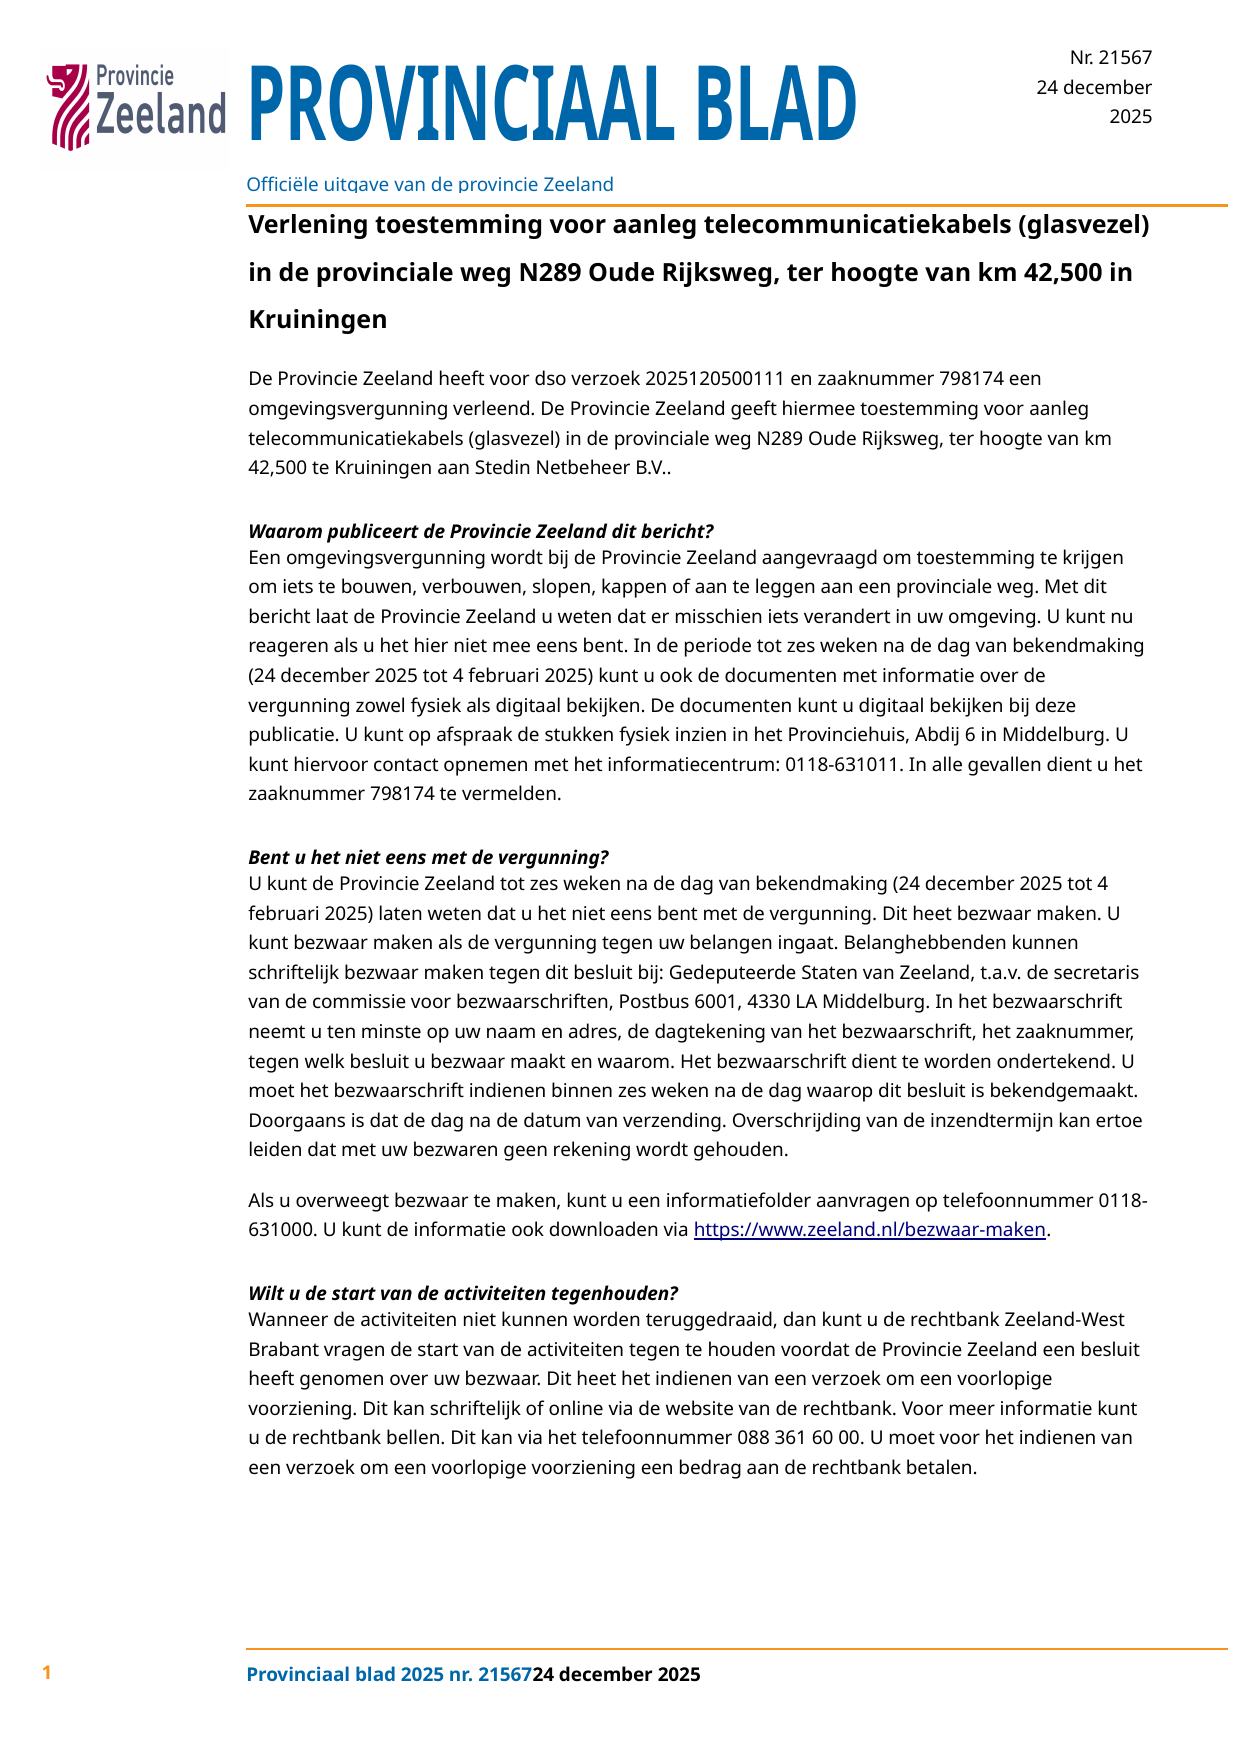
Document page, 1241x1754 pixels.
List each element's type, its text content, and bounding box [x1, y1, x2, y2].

text Een omgevingsvergunning wordt bij de Provincie Zeeland aangevraagd om toestemming te krijgen om iets te bouwen, verbouwen, slopen, kappen of aan te leggen aan een provinciale weg. Met dit bericht laat de Provincie Zeeland u weten dat er misschien iets verandert in uw omgeving. U kunt nu reageren als u het hier niet mee eens bent. In de periode tot zes weken na de dag van bekendmaking (24 december 2025 tot 4 februari 2025) kunt u ook de documenten met informatie over de vergunning zowel fysiek als digitaal bekijken. De documenten kunt u digitaal bekijken bij deze publicatie. U kunt op afspraak de stukken fysiek inzien in het Provinciehuis, Abdij 6 in Middelburg. U kunt hiervoor contact opnemen met het informatiecentrum: 0118-631011. In alle gevallen dient u het zaaknummer 798174 te vermelden. [248, 544, 1152, 806]
text Als u overweegt bezwaar te maken, kunt u een informatiefolder aanvragen op telefoonnummer 0118-631000. U kunt de informatie ook downloaden via https://www.zeeland.nl/bezwaar-maken. [248, 1187, 1152, 1242]
text De Provincie Zeeland heeft voor dso verzoek 2025120500111 en zaaknummer 798174 een omgevingsvergunning verleend. De Provincie Zeeland geeft hiermee toestemming voor aanleg telecommunicatiekabels (glasvezel) in de provinciale weg N289 Oude Rijksweg, ter hoogte van km 42,500 te Kruiningen aan Stedin Netbeheer B.V.. [248, 366, 1152, 480]
text Bent u het niet eens met de vergunning? [248, 844, 1152, 870]
text Wanneer de activiteiten niet kunnen worden teruggedraaid, dan kunt u de rechtbank Zeeland-West Brabant vragen de start van de activiteiten tegen te houden voordat de Provincie Zeeland een besluit heeft genomen over uw bezwaar. Dit heet het indienen van een verzoek om een voorlopige voorziening. Dit kan schriftelijk of online via de website van de rechtbank. Voor meer informatie kunt u de rechtbank bellen. Dit kan via het telefoonnummer 088 361 60 00. U moet voor het indienen van een verzoek om een voorlopige voorziening een bedrag aan de rechtbank betalen. [248, 1306, 1152, 1480]
text U kunt de Provincie Zeeland tot zes weken na de dag van bekendmaking (24 december 2025 tot 4 februari 2025) laten weten dat u het niet eens bent met de vergunning. Dit heet bezwaar maken. U kunt bezwaar maken als de vergunning tegen uw belangen ingaat. Belanghebbenden kunnen schriftelijk bezwaar maken tegen dit besluit bij: Gedeputeerde Staten van Zeeland, t.a.v. de secretaris van de commissie voor bezwaarschriften, Postbus 6001, 4330 LA Middelburg. In het bezwaarschrift neemt u ten minste op uw naam en adres, de dagtekening van het bezwaarschrift, het zaaknummer, tegen welk besluit u bezwaar maakt en waarom. Het bezwaarschrift dient te worden ondertekend. U moet het bezwaarschrift indienen binnen zes weken na de dag waarop dit besluit is bekendgemaakt. Doorgaans is dat de dag na de datum van verzending. Overschrijding van de inzendtermijn kan ertoe leiden dat met uw bezwaren geen rekening wordt gehouden. [248, 870, 1152, 1162]
text Waarom publiceert de Provincie Zeeland dit bericht? [248, 518, 1152, 544]
picture [41, 47, 231, 172]
text Verlening toestemming voor aanleg telecommunicatiekabels (glasvezel) in de provinciale weg N289 Oude Rijksweg, ter hoogte van km 42,500 in Kruiningen [248, 207, 1152, 336]
text Wilt u de start van de activiteiten tegenhouden? [248, 1281, 1152, 1306]
